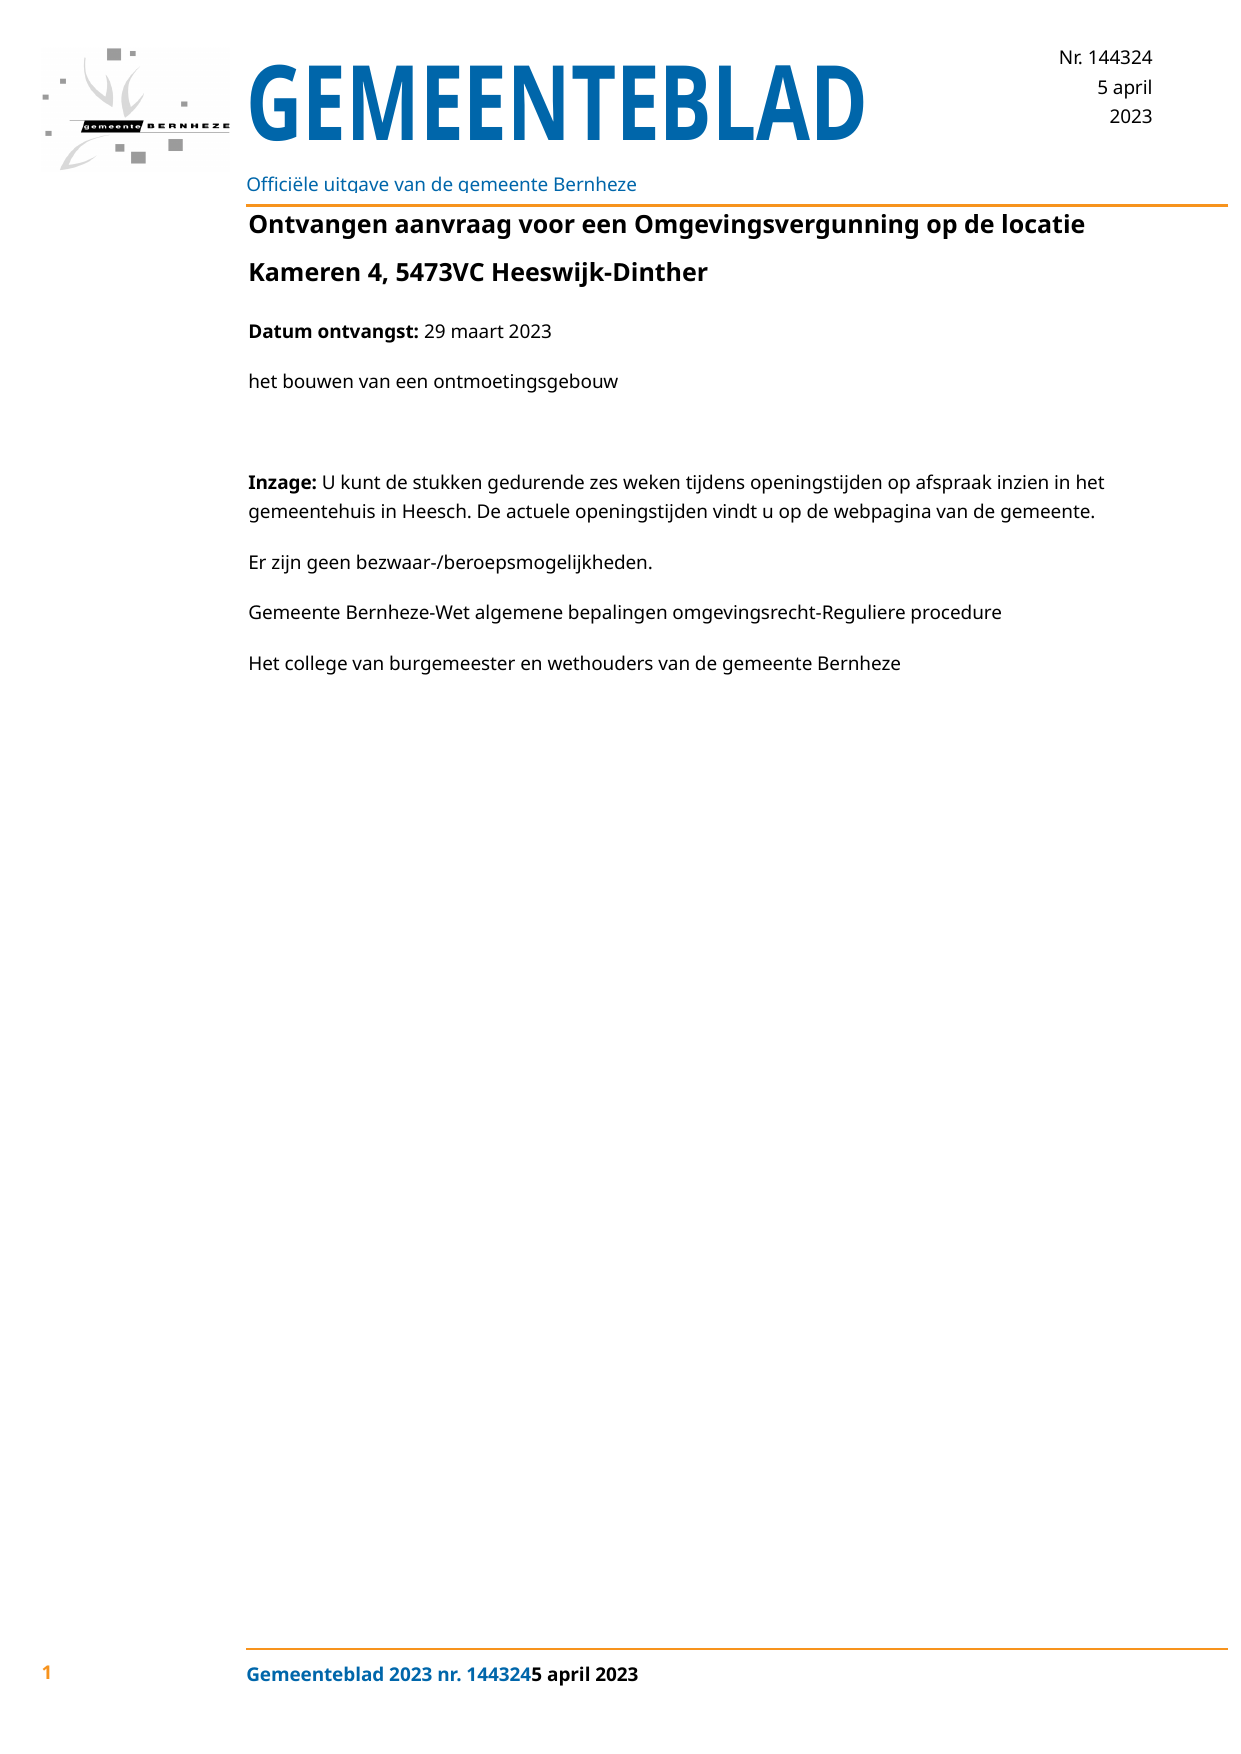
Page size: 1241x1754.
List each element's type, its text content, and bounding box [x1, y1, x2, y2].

text Er zijn geen bezwaar-/beroepsmogelijkheden. [248, 549, 1152, 575]
text Het college van burgemeester en wethouders van de gemeente Bernheze [248, 650, 1152, 676]
picture [41, 47, 231, 172]
text Gemeente Bernheze-Wet algemene bepalingen omgevingsrecht-Reguliere procedure [248, 599, 1152, 625]
text Datum ontvangst: 29 maart 2023 [248, 318, 1152, 344]
text Inzage: U kunt de stukken gedurende zes weken tijdens openingstijden op afspraak inzien in het gemeentehuis in Heesch. De actuele openingstijden vindt u op de webpagina van de gemeente. [248, 469, 1152, 524]
text het bouwen van een ontmoetingsgebouw [248, 368, 1152, 394]
text Ontvangen aanvraag voor een Omgevingsvergunning op de locatie Kameren 4, 5473VC Heeswijk-Dinther [248, 207, 1152, 288]
